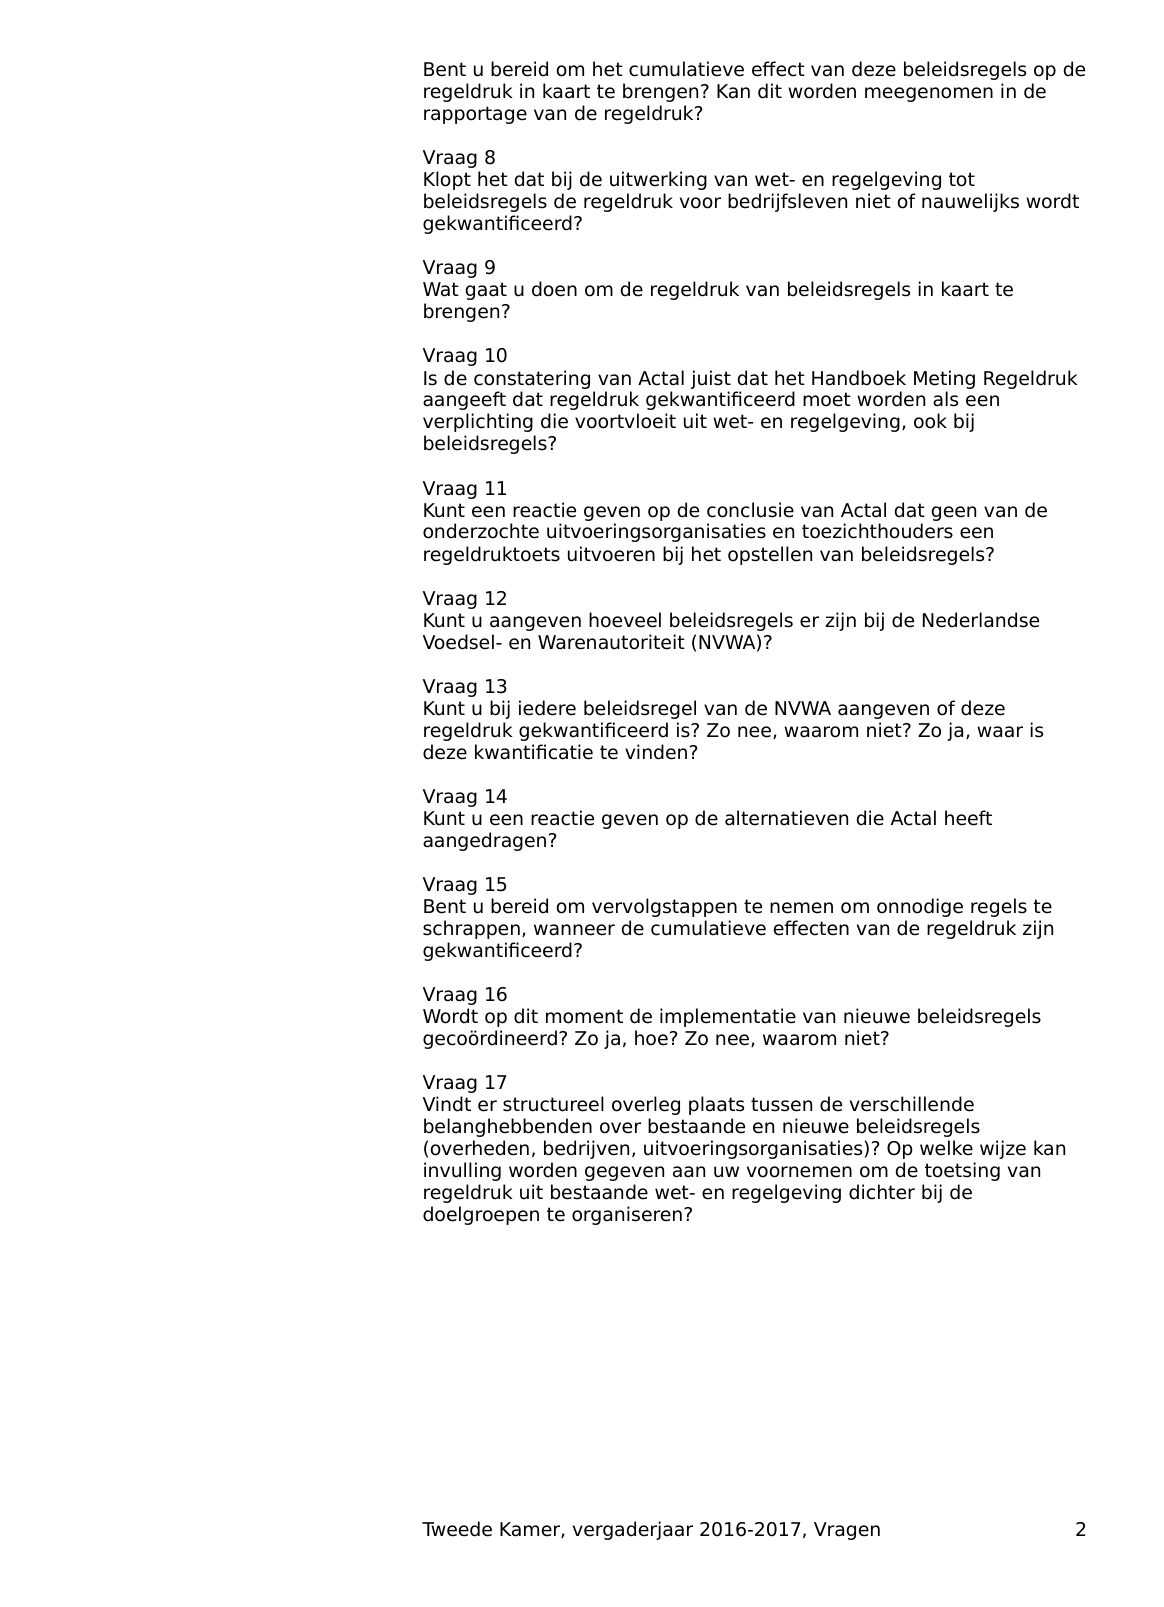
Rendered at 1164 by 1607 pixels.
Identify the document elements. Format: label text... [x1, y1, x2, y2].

text Kunt u aangeven hoeveel beleidsregels er zijn bij de Nederlandse Voedsel- en Warenautoriteit (NVWA)? [422, 609, 1087, 653]
text Vraag 8 [422, 147, 1087, 169]
text Vindt er structureel overleg plaats tussen de verschillende belanghebbenden over bestaande en nieuwe beleidsregels (overheden, bedrijven, uitvoeringsorganisaties)? Op welke wijze kan invulling worden gegeven aan uw voornemen om de toetsing van regeldruk uit bestaande wet- en regelgeving dichter bij de doelgroepen te organiseren? [422, 1094, 1087, 1226]
text Vraag 16 [422, 984, 1087, 1006]
text Vraag 9 [422, 257, 1087, 279]
text Vraag 10 [422, 345, 1087, 367]
text Vraag 15 [422, 874, 1087, 896]
text Bent u bereid om vervolgstappen te nemen om onnodige regels te schrappen, wanneer de cumulatieve effecten van de regeldruk zijn gekwantificeerd? [422, 896, 1087, 962]
text Kunt een reactie geven op de conclusie van Actal dat geen van de onderzochte uitvoeringsorganisaties en toezichthouders een regeldruktoets uitvoeren bij het opstellen van beleidsregels? [422, 499, 1087, 565]
text Vraag 11 [422, 477, 1087, 499]
text Kunt u een reactie geven op de alternatieven die Actal heeft aangedragen? [422, 808, 1087, 852]
text Wat gaat u doen om de regeldruk van beleidsregels in kaart te brengen? [422, 279, 1087, 323]
text Vraag 14 [422, 786, 1087, 808]
text Kunt u bij iedere beleidsregel van de NVWA aangeven of deze regeldruk gekwantificeerd is? Zo nee, waarom niet? Zo ja, waar is deze kwantificatie te vinden? [422, 698, 1087, 764]
text Wordt op dit moment de implementatie van nieuwe beleidsregels gecoördineerd? Zo ja, hoe? Zo nee, waarom niet? [422, 1006, 1087, 1050]
text Vraag 13 [422, 676, 1087, 698]
text Klopt het dat bij de uitwerking van wet- en regelgeving tot beleidsregels de regeldruk voor bedrijfsleven niet of nauwelijks wordt gekwantificeerd? [422, 169, 1087, 235]
text Is de constatering van Actal juist dat het Handboek Meting Regeldruk aangeeft dat regeldruk gekwantificeerd moet worden als een verplichting die voortvloeit uit wet- en regelgeving, ook bij beleidsregels? [422, 367, 1087, 455]
text Bent u bereid om het cumulatieve effect van deze beleidsregels op de regeldruk in kaart te brengen? Kan dit worden meegenomen in de rapportage van de regeldruk? [422, 59, 1087, 125]
text Vraag 17 [422, 1072, 1087, 1094]
text Vraag 12 [422, 588, 1087, 609]
